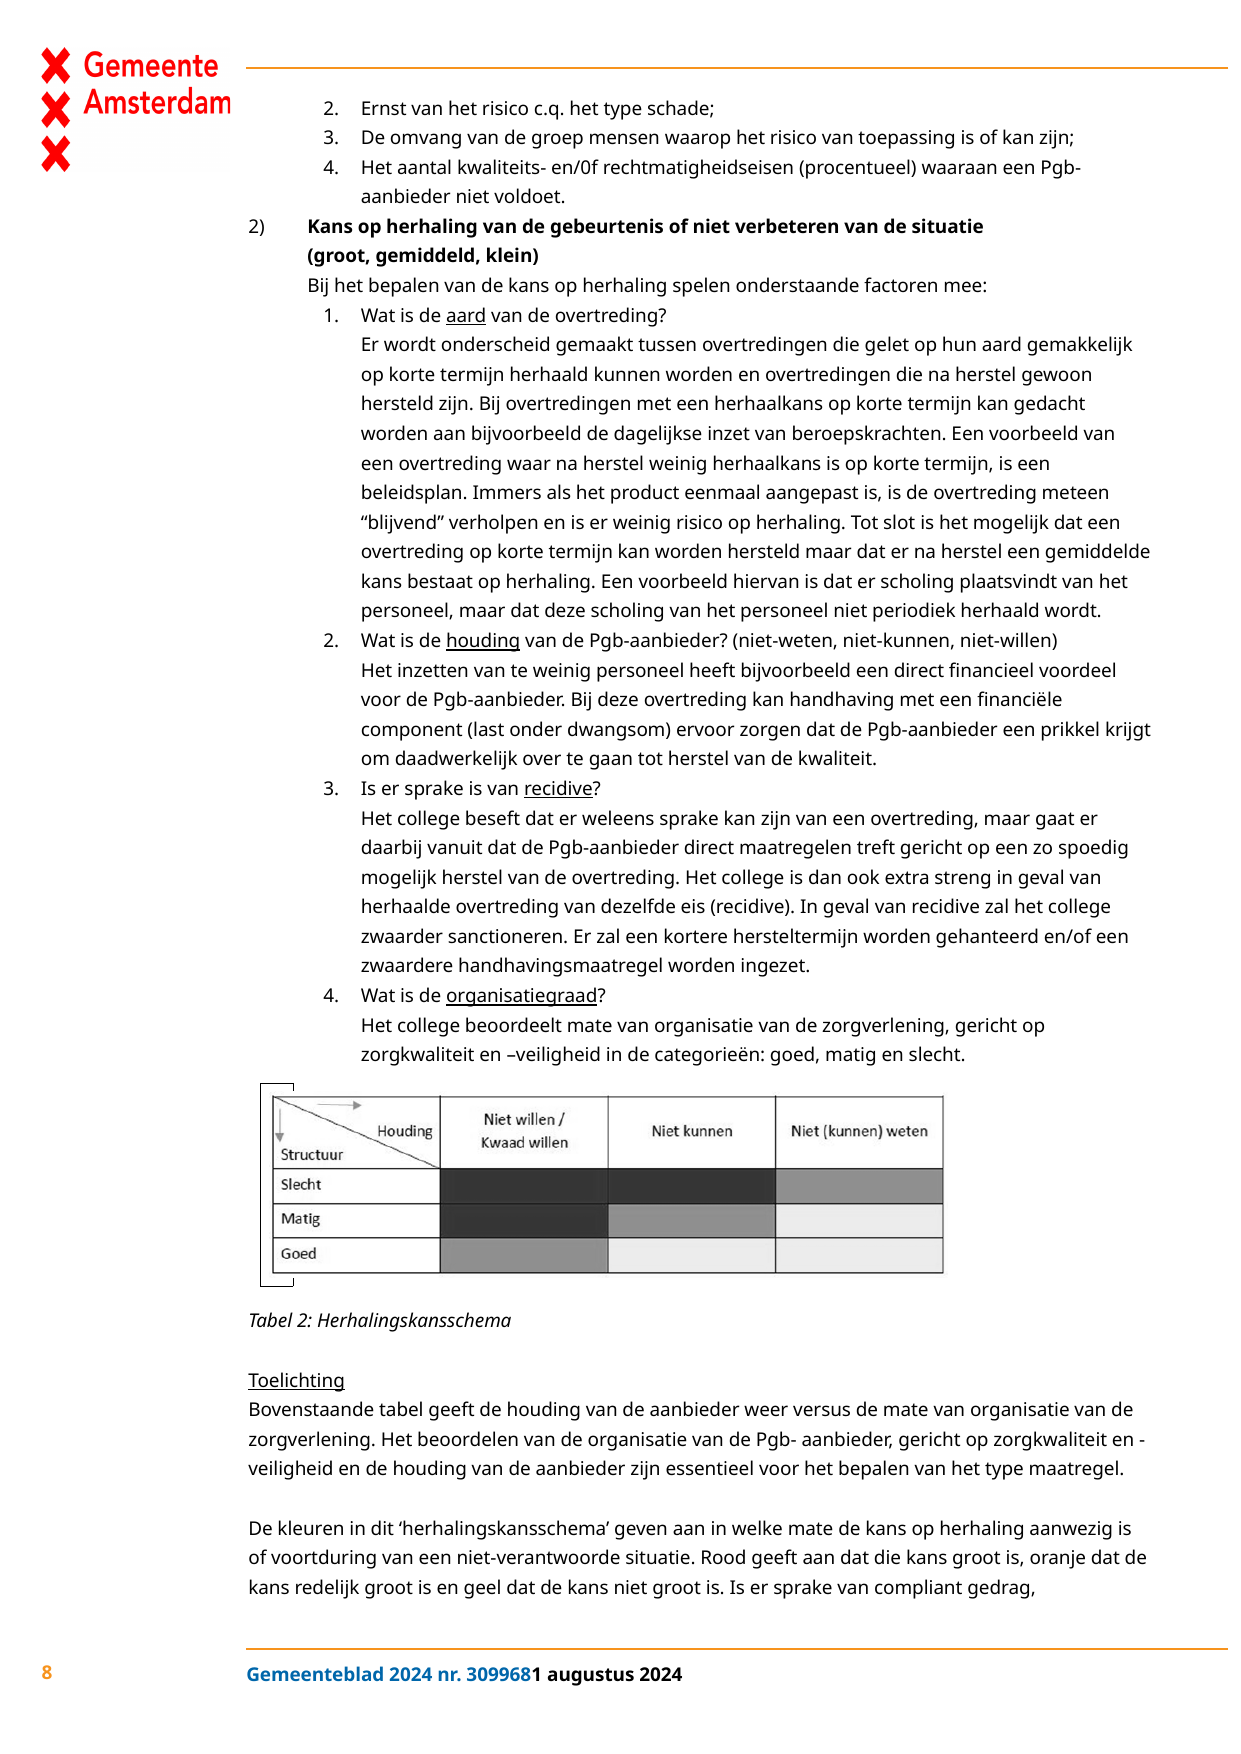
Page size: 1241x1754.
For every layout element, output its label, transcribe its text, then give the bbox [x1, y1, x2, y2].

list Het college beoordeelt mate van organisatie van de zorgverlening, gericht op zorgkwaliteit en –veiligheid in de categorieën: goed, matig en slecht. [323, 1012, 1152, 1067]
text De kleuren in dit ‘herhalingskansschema’ geven aan in welke mate de kans op herhaling aanwezig is of voortduring van een niet-verantwoorde situatie. Rood geeft aan dat die kans groot is, oranje dat de kans redelijk groot is en geel dat de kans niet groot is. Is er sprake van compliant gedrag, [248, 1515, 1152, 1599]
list Het aantal kwaliteits- en/0f rechtmatigheidseisen (procentueel) waaraan een Pgb-aanbieder niet voldoet. [323, 154, 1152, 209]
list Wat is de organisatiegraad? [323, 982, 1152, 1008]
text Tabel 2: Herhalingskansschema [248, 1308, 1152, 1333]
text Bovenstaande tabel geeft de houding van de aanbieder weer versus de mate van organisatie van de zorgverlening. Het beoordelen van de organisatie van de Pgb- aanbieder, gericht op zorgkwaliteit en -veiligheid en de houding van de aanbieder zijn essentieel voor het bepalen van het type maatregel. [248, 1396, 1152, 1481]
list Ernst van het risico c.q. het type schade; [323, 95, 1152, 121]
list De omvang van de groep mensen waarop het risico van toepassing is of kan zijn; [323, 124, 1152, 150]
list Is er sprake is van recidive? [323, 775, 1152, 801]
picture [268, 1091, 948, 1278]
list (groot, gemiddeld, klein) [248, 243, 1152, 268]
list Het college beseft dat er weleens sprake kan zijn van een overtreding, maar gaat er daarbij vanuit dat de Pgb-aanbieder direct maatregelen treft gericht op een zo spoedig mogelijk herstel van de overtreding. Het college is dan ook extra streng in geval van herhaalde overtreding van dezelfde eis (recidive). In geval van recidive zal het college zwaarder sanctioneren. Er zal een kortere hersteltermijn worden gehanteerd en/of een zwaardere handhavingsmaatregel worden ingezet. [323, 805, 1152, 978]
list Er wordt onderscheid gemaakt tussen overtredingen die gelet op hun aard gemakkelijk op korte termijn herhaald kunnen worden en overtredingen die na herstel gewoon hersteld zijn. Bij overtredingen met een herhaalkans op korte termijn kan gedacht worden aan bijvoorbeeld de dagelijkse inzet van beroepskrachten. Een voorbeeld van een overtreding waar na herstel weinig herhaalkans is op korte termijn, is een beleidsplan. Immers als het product eenmaal aangepast is, is de overtreding meteen “blijvend” verholpen en is er weinig risico op herhaling. Tot slot is het mogelijk dat een overtreding op korte termijn kan worden hersteld maar dat er na herstel een gemiddelde kans bestaat op herhaling. Een voorbeeld hiervan is dat er scholing plaatsvindt van het personeel, maar dat deze scholing van het personeel niet periodiek herhaald wordt. [323, 331, 1152, 623]
list Wat is de aard van de overtreding? [323, 302, 1152, 328]
list Bij het bepalen van de kans op herhaling spelen onderstaande factoren mee: [248, 272, 1152, 298]
list Het inzetten van te weinig personeel heeft bijvoorbeeld een direct financieel voordeel voor de Pgb-aanbieder. Bij deze overtreding kan handhaving met een financiële component (last onder dwangsom) ervoor zorgen dat de Pgb-aanbieder een prikkel krijgt om daadwerkelijk over te gaan tot herstel van de kwaliteit. [323, 657, 1152, 771]
list Kans op herhaling van de gebeurtenis of niet verbeteren van de situatie [248, 213, 1152, 239]
list Wat is de houding van de Pgb-aanbieder? (niet-weten, niet-kunnen, niet-willen) [323, 627, 1152, 653]
text Toelichting [248, 1367, 1152, 1392]
picture [41, 47, 231, 172]
